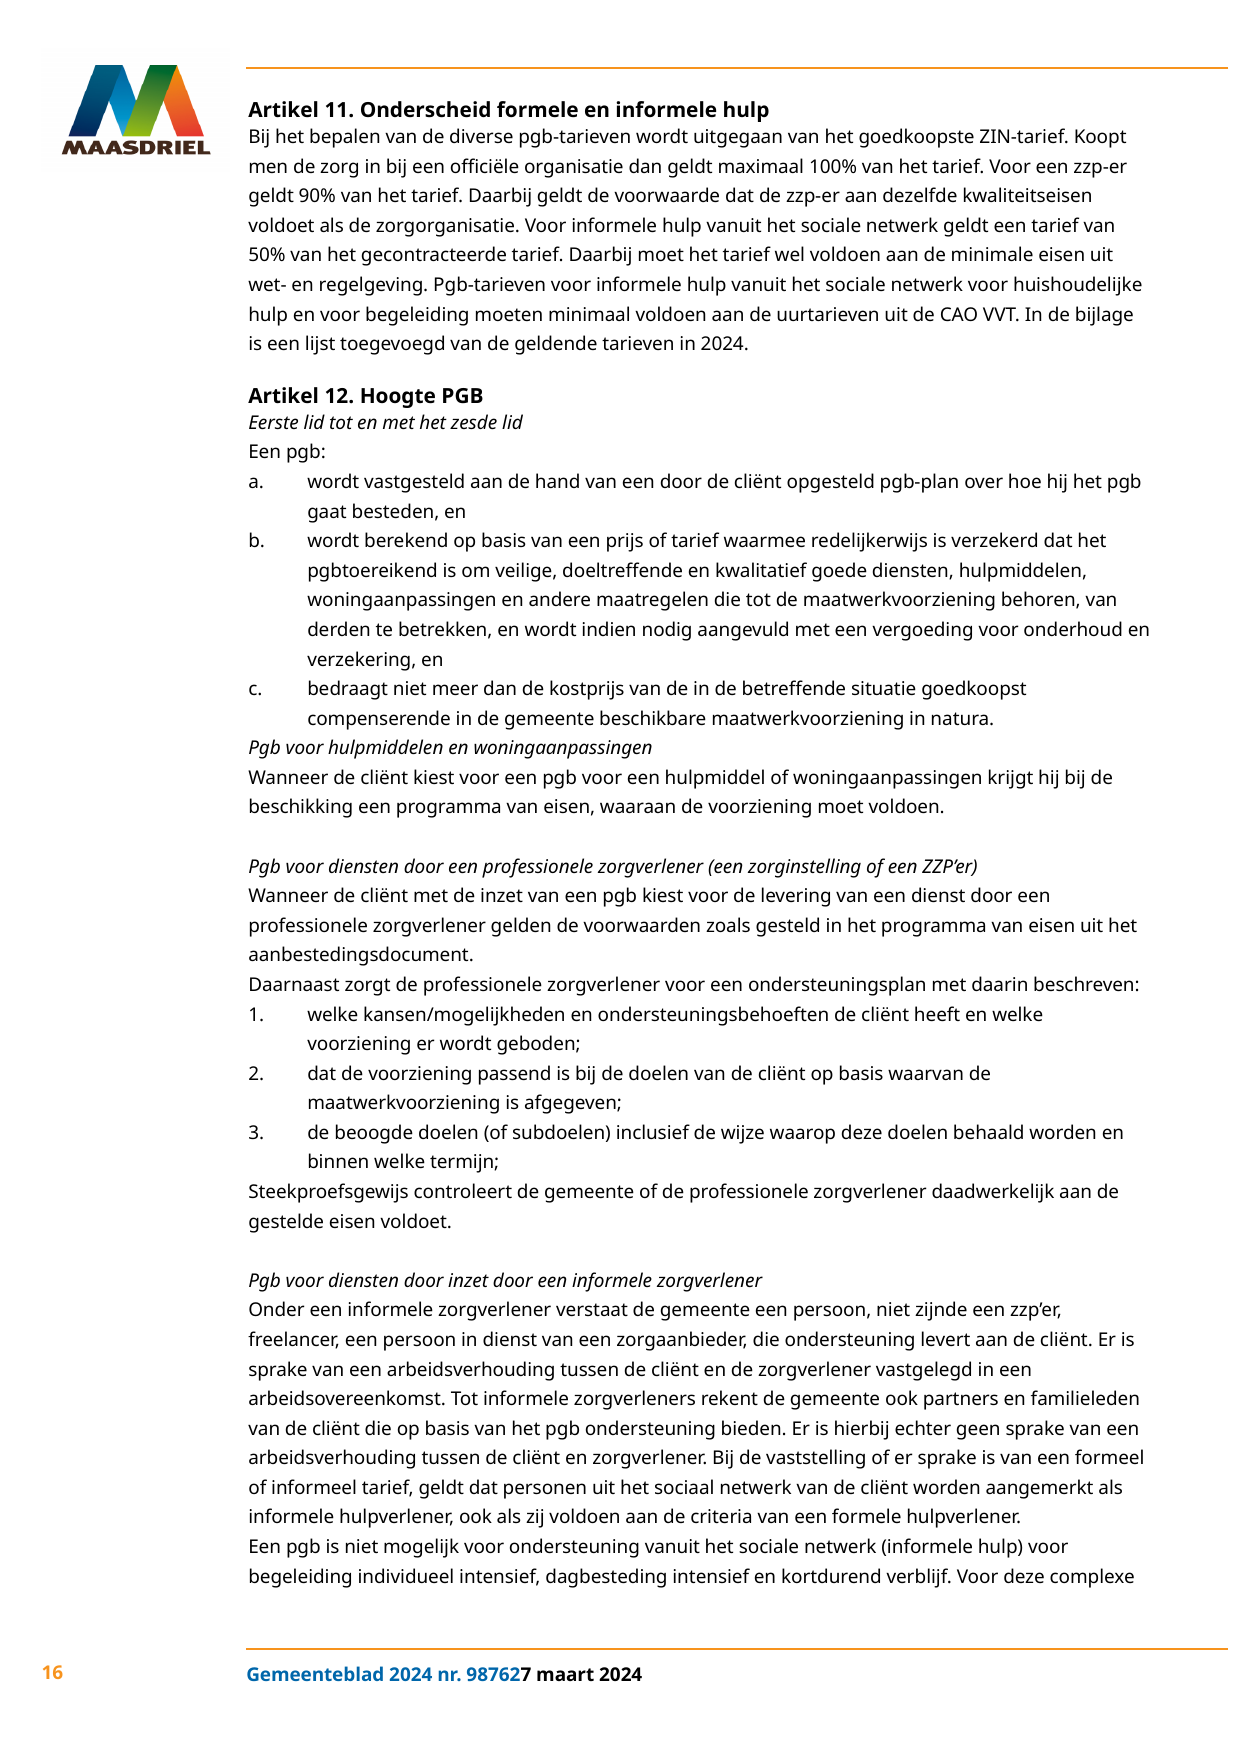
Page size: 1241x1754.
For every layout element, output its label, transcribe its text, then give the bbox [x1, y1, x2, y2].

text Een pgb: [248, 439, 1152, 464]
text Eerste lid tot en met het zesde lid [248, 409, 1152, 435]
text Artikel 11. Onderscheid formele en informele hulp [248, 95, 1152, 123]
text Daarnaast zorgt de professionele zorgverlener voor een ondersteuningsplan met daarin beschreven: [248, 971, 1152, 997]
list wordt vastgesteld aan de hand van een door de cliënt opgesteld pgb-plan over hoe hij het pgb gaat besteden, en [248, 468, 1152, 524]
list welke kansen/mogelijkheden en ondersteuningsbehoeften de cliënt heeft en welke voorziening er wordt geboden; [248, 1001, 1152, 1056]
list dat de voorziening passend is bij de doelen van de cliënt op basis waarvan de maatwerkvoorziening is afgegeven; [248, 1060, 1152, 1115]
text Wanneer de cliënt kiest voor een pgb voor een hulpmiddel of woningaanpassingen krijgt hij bij de beschikking een programma van eisen, waaraan de voorziening moet voldoen. [248, 764, 1152, 819]
text Bij het bepalen van de diverse pgb-tarieven wordt uitgegaan van het goedkoopste ZIN-tarief. Koopt men de zorg in bij een officiële organisatie dan geldt maximaal 100% van het tarief. Voor een zzp-er geldt 90% van het tarief. Daarbij geldt de voorwaarde dat de zzp-er aan dezelfde kwaliteitseisen voldoet als de zorgorganisatie. Voor informele hulp vanuit het sociale netwerk geldt een tarief van 50% van het gecontracteerde tarief. Daarbij moet het tarief wel voldoen aan de minimale eisen uit wet- en regelgeving. Pgb-tarieven voor informele hulp vanuit het sociale netwerk voor huishoudelijke hulp en voor begeleiding moeten minimaal voldoen aan de uurtarieven uit de CAO VVT. In de bijlage is een lijst toegevoegd van de geldende tarieven in 2024. [248, 123, 1152, 356]
text Pgb voor hulpmiddelen en woningaanpassingen [248, 734, 1152, 760]
text Onder een informele zorgverlener verstaat de gemeente een persoon, niet zijnde een zzp’er, freelancer, een persoon in dienst van een zorgaanbieder, die ondersteuning levert aan de cliënt. Er is sprake van een arbeidsverhouding tussen de cliënt en de zorgverlener vastgelegd in een arbeidsovereenkomst. Tot informele zorgverleners rekent de gemeente ook partners en familieleden van de cliënt die op basis van het pgb ondersteuning bieden. Er is hierbij echter geen sprake van een arbeidsverhouding tussen de cliënt en zorgverlener. Bij de vaststelling of er sprake is van een formeel of informeel tarief, geldt dat personen uit het sociaal netwerk van de cliënt worden aangemerkt als informele hulpverlener, ook als zij voldoen aan de criteria van een formele hulpverlener. [248, 1297, 1152, 1529]
list de beoogde doelen (of subdoelen) inclusief de wijze waarop deze doelen behaald worden en binnen welke termijn; [248, 1119, 1152, 1174]
text Een pgb is niet mogelijk voor ondersteuning vanuit het sociale netwerk (informele hulp) voor begeleiding individueel intensief, dagbesteding intensief en kortdurend verblijf. Voor deze complexe [248, 1533, 1152, 1589]
text Steekproefsgewijs controleert de gemeente of de professionele zorgverlener daadwerkelijk aan de gestelde eisen voldoet. [248, 1178, 1152, 1234]
picture [41, 47, 231, 172]
text Pgb voor diensten door een professionele zorgverlener (een zorginstelling of een ZZP’er) [248, 853, 1152, 879]
text Artikel 12. Hoogte PGB [248, 381, 1152, 409]
text Wanneer de cliënt met de inzet van een pgb kiest voor de levering van een dienst door een professionele zorgverlener gelden de voorwaarden zoals gesteld in het programma van eisen uit het aanbestedingsdocument. [248, 882, 1152, 967]
list bedraagt niet meer dan de kostprijs van de in de betreffende situatie goedkoopst compenserende in de gemeente beschikbare maatwerkvoorziening in natura. [248, 675, 1152, 731]
list wordt berekend op basis van een prijs of tarief waarmee redelijkerwijs is verzekerd dat het pgbtoereikend is om veilige, doeltreffende en kwalitatief goede diensten, hulpmiddelen, woningaanpassingen en andere maatregelen die tot de maatwerkvoorziening behoren, van derden te betrekken, en wordt indien nodig aangevuld met een vergoeding voor onderhoud en verzekering, en [248, 527, 1152, 672]
text Pgb voor diensten door inzet door een informele zorgverlener [248, 1267, 1152, 1293]
